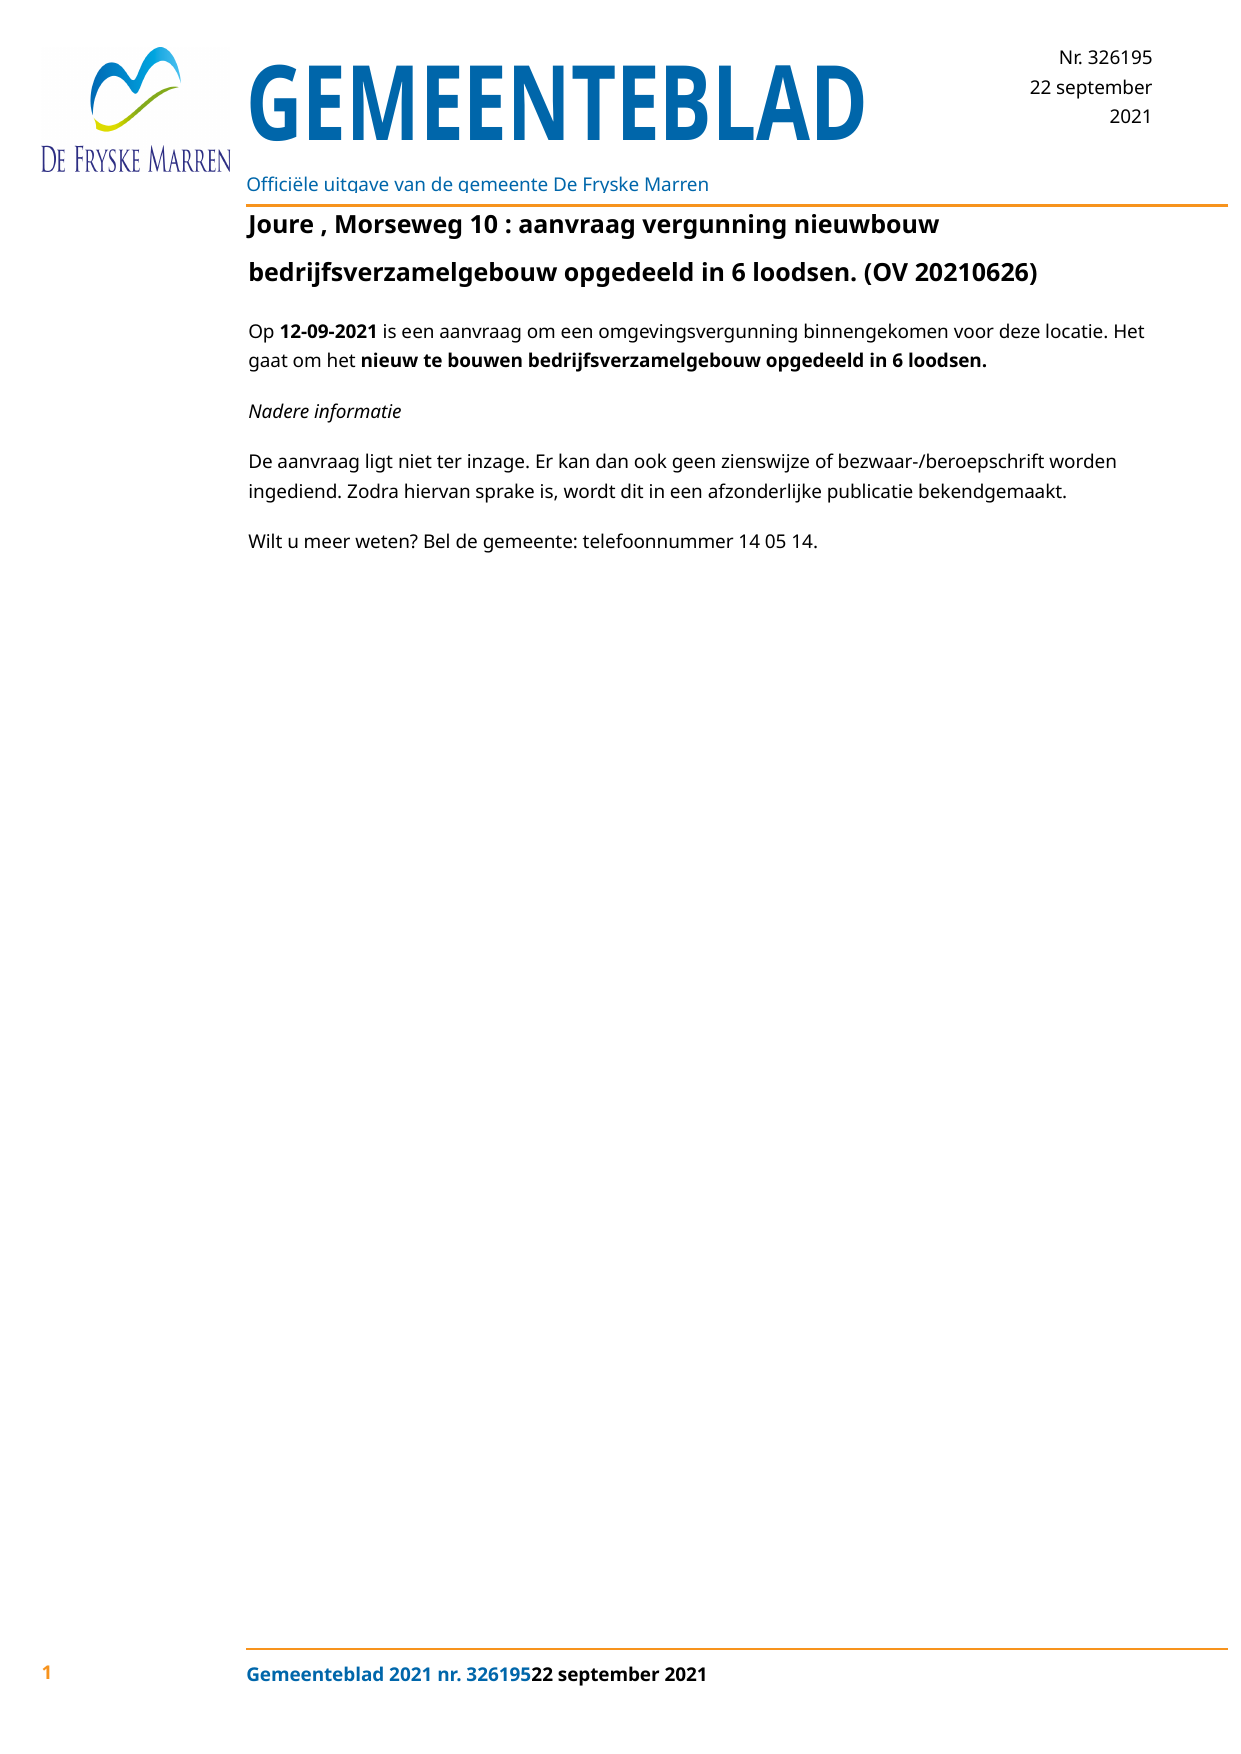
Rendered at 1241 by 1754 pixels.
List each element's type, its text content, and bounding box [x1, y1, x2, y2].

text Op 12-09-2021 is een aanvraag om een omgevingsvergunning binnengekomen voor deze locatie. Het gaat om het nieuw te bouwen bedrijfsverzamelgebouw opgedeeld in 6 loodsen. [248, 318, 1152, 373]
text Joure , Morseweg 10 : aanvraag vergunning nieuwbouw bedrijfsverzamelgebouw opgedeeld in 6 loodsen. (OV 20210626) [248, 207, 1152, 288]
text Wilt u meer weten? Bel de gemeente: telefoonnummer 14 05 14. [248, 528, 1152, 554]
text De aanvraag ligt niet ter inzage. Er kan dan ook geen zienswijze of bezwaar-/beroepschrift worden ingediend. Zodra hiervan sprake is, wordt dit in een afzonderlijke publicatie bekendgemaakt. [248, 448, 1152, 504]
picture [41, 47, 231, 172]
text Nadere informatie [248, 398, 1152, 424]
